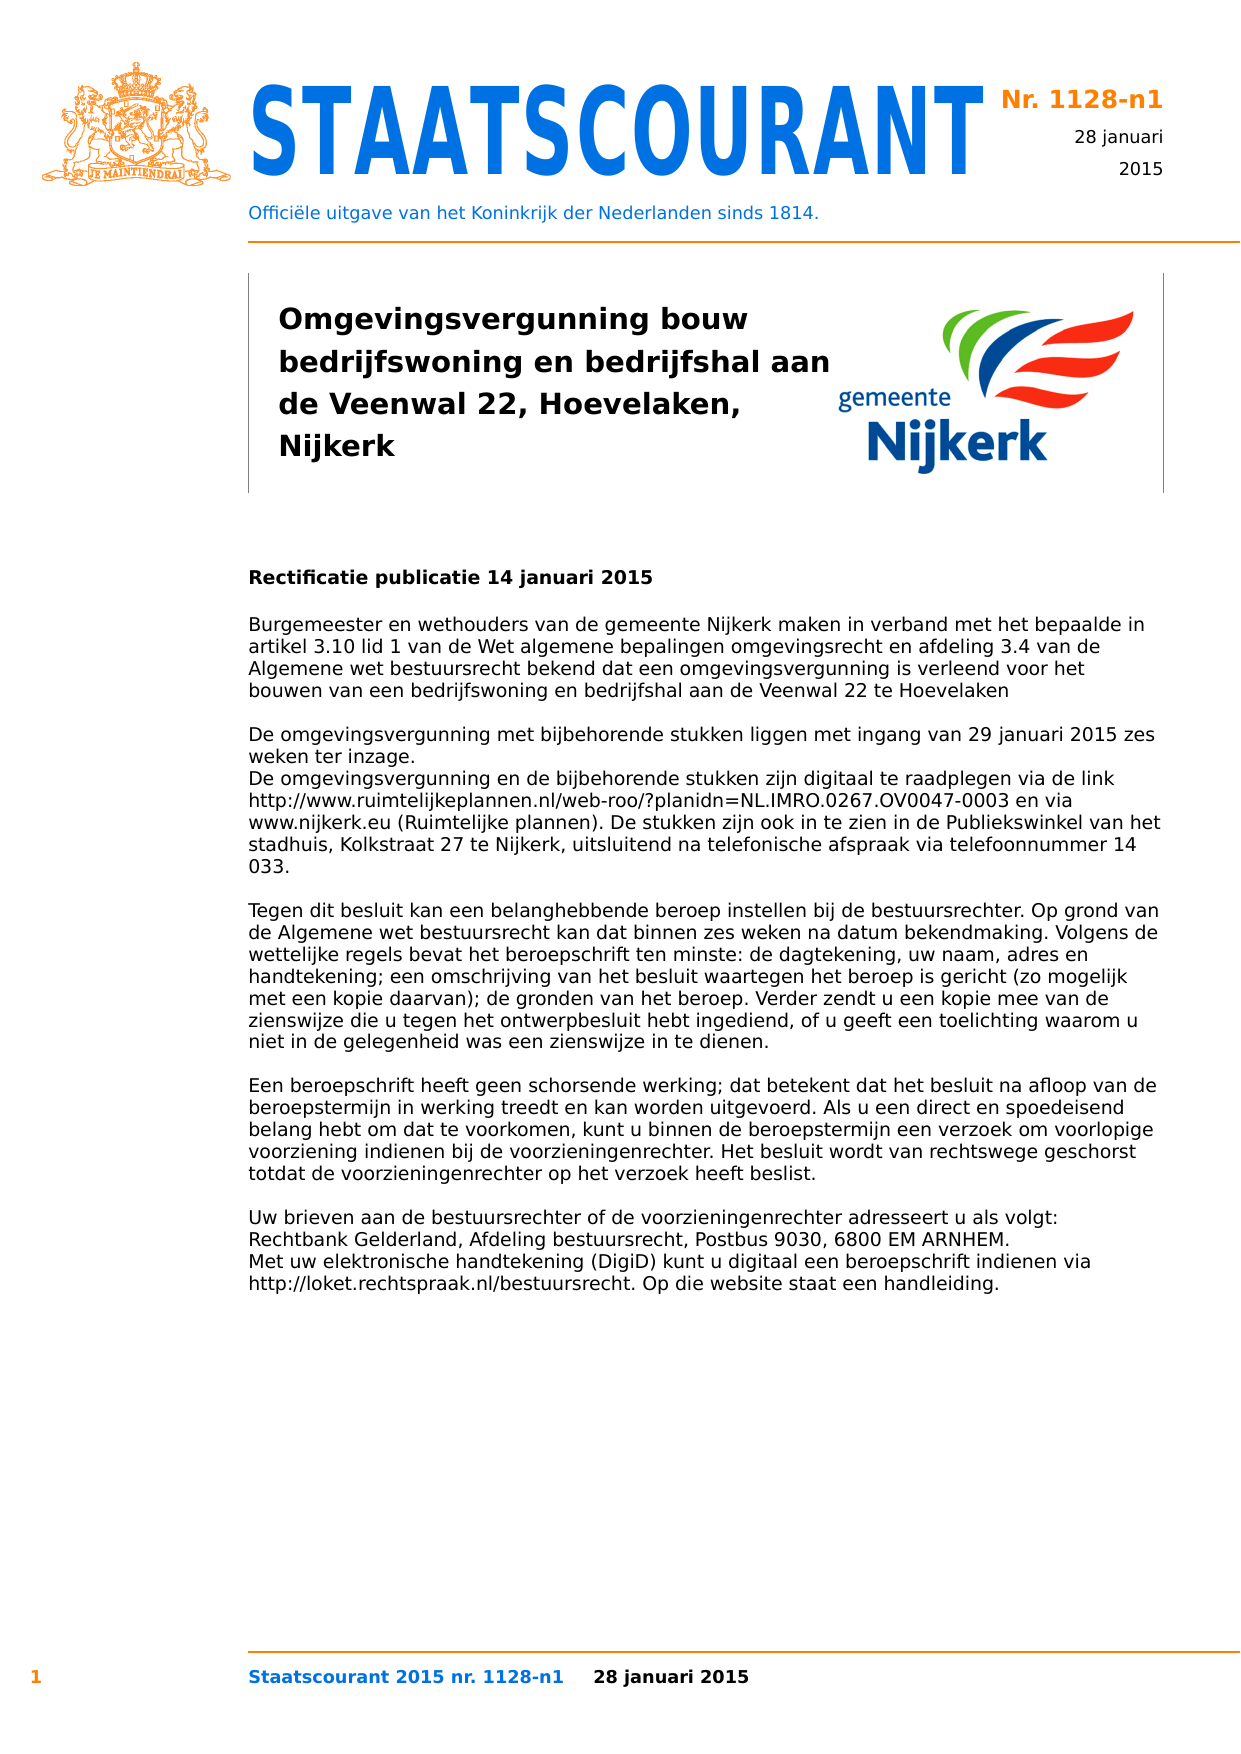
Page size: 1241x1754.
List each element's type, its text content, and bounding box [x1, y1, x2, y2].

table_header [25, 62, 248, 241]
picture [838, 302, 1134, 474]
table_cell 28 januari [998, 121, 1240, 153]
table_header Nr. 1128-n1 [998, 62, 1240, 121]
text Burgemeester en wethouders van de gemeente Nijkerk maken in verband met het bepaalde in artikel 3.10 lid 1 van de Wet algemene bepalingen omgevingsrecht en afdeling 3.4 van de Algemene wet bestuursrecht bekend dat een omgevingsvergunning is verleend voor het bouwen van een bedrijfswoning en bedrijfshal aan de Veenwal 22 te Hoevelaken [248, 614, 1163, 702]
text Rechtbank Gelderland, Afdeling bestuursrecht, Postbus 9030, 6800 EM ARNHEM. [248, 1229, 1163, 1251]
subtitle Omgevingsvergunning bouw bedrijfswoning en bedrijfshal aan de Veenwal 22, Hoevelaken, Nijkerk [249, 273, 1163, 493]
text Een beroepschrift heeft geen schorsende werking; dat betekent dat het besluit na afloop van de beroepstermijn in werking treedt en kan worden uitgevoerd. Als u een direct en spoedeisend belang hebt om dat te voorkomen, kunt u binnen de beroepstermijn een verzoek om voorlopige voorziening indienen bij de voorzieningenrechter. Het besluit wordt van rechtswege geschorst totdat de voorzieningenrechter op het verzoek heeft beslist. [248, 1075, 1163, 1185]
picture [41, 62, 231, 186]
text Tegen dit besluit kan een belanghebbende beroep instellen bij de bestuursrechter. Op grond van de Algemene wet bestuursrecht kan dat binnen zes weken na datum bekendmaking. Volgens de wettelijke regels bevat het beroepschrift ten minste: de dagtekening, uw naam, adres en handtekening; een omschrijving van het besluit waartegen het beroep is gericht (zo mogelijk met een kopie daarvan); de gronden van het beroep. Verder zendt u een kopie mee van de zienswijze die u tegen het ontwerpbesluit hebt ingediend, of u geeft een toelichting waarom u niet in de gelegenheid was een zienswijze in te dienen. [248, 899, 1163, 1053]
text De omgevingsvergunning met bijbehorende stukken liggen met ingang van 29 januari 2015 zes weken ter inzage. [248, 724, 1163, 768]
table_cell 2015 [998, 153, 1240, 203]
text Met uw elektronische handtekening (DigiD) kunt u digitaal een beroepschrift indienen via http://loket.rechtspraak.nl/bestuursrecht. Op die website staat een handleiding. [248, 1251, 1163, 1295]
table_cell Officiële uitgave van het Koninkrijk der Nederlanden sinds 1814. [248, 203, 1240, 241]
text Uw brieven aan de bestuursrechter of de voorzieningenrechter adresseert u als volgt: [248, 1207, 1163, 1229]
table_header STAATSCOURANT [248, 62, 998, 203]
subtitle Rectificatie publicatie 14 januari 2015 [248, 567, 1163, 589]
text De omgevingsvergunning en de bijbehorende stukken zijn digitaal te raadplegen via de link http://www.ruimtelijkeplannen.nl/web-roo/?planidn=NL.IMRO.0267.OV0047-0003 en via www.nijkerk.eu (Ruimtelijke plannen). De stukken zijn ook in te zien in de Publiekswinkel van het stadhuis, Kolkstraat 27 te Nijkerk, uitsluitend na telefonische afspraak via telefoonnummer 14 033. [248, 768, 1163, 878]
